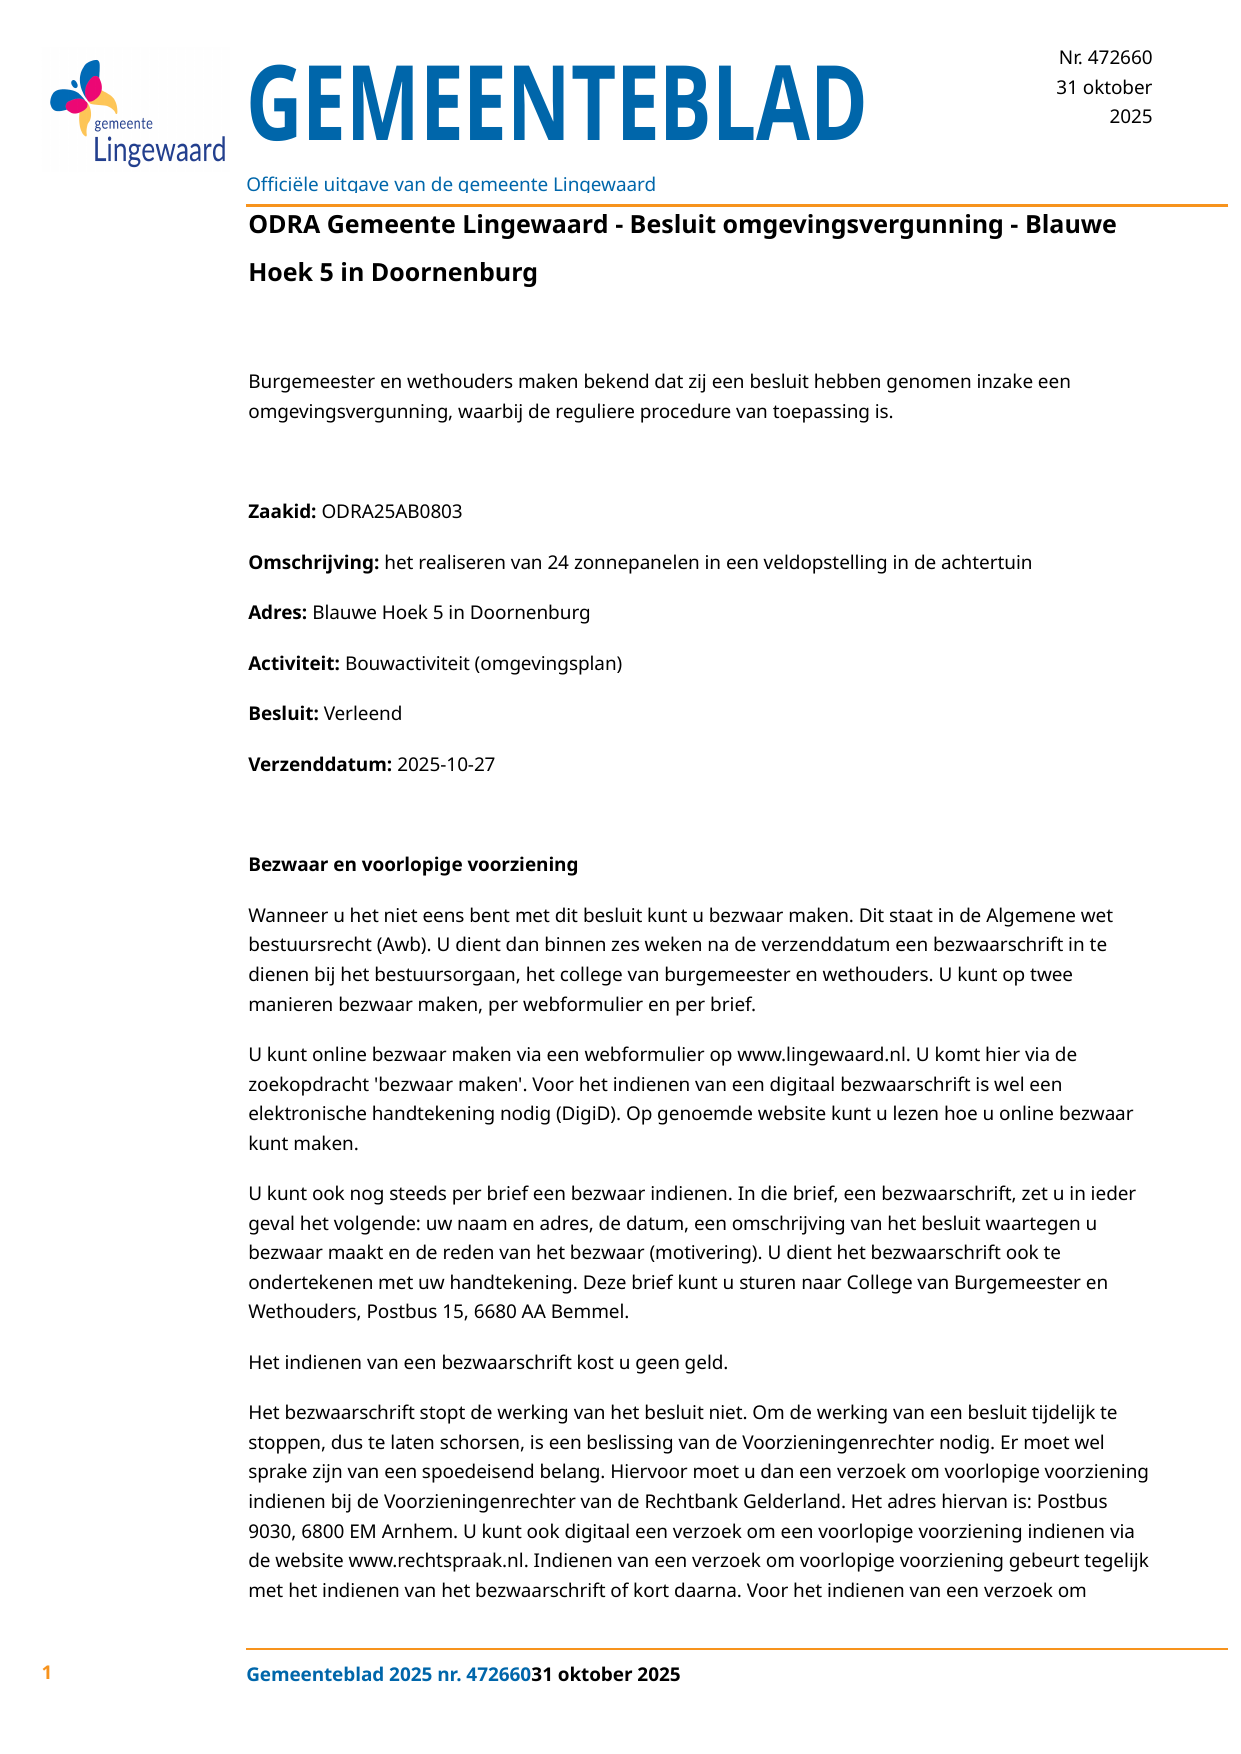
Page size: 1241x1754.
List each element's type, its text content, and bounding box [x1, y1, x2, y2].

text ODRA Gemeente Lingewaard - Besluit omgevingsvergunning - Blauwe Hoek 5 in Doornenburg [248, 207, 1152, 288]
text Verzenddatum: 2025-10-27 [248, 751, 1152, 777]
text Adres: Blauwe Hoek 5 in Doornenburg [248, 599, 1152, 625]
text Bezwaar en voorlopige voorziening [248, 852, 1152, 877]
text Wanneer u het niet eens bent met dit besluit kunt u bezwaar maken. Dit staat in de Algemene wet bestuursrecht (Awb). U dient dan binnen zes weken na de verzenddatum een bezwaarschrift in te dienen bij het bestuursorgaan, het college van burgemeester en wethouders. U kunt op twee manieren bezwaar maken, per webformulier en per brief. [248, 902, 1152, 1017]
text U kunt ook nog steeds per brief een bezwaar indienen. In die brief, een bezwaarschrift, zet u in ieder geval het volgende: uw naam en adres, de datum, een omschrijving van het besluit waartegen u bezwaar maakt en de reden van het bezwaar (motivering). U dient het bezwaarschrift ook te ondertekenen met uw handtekening. Deze brief kunt u sturen naar College van Burgemeester en Wethouders, Postbus 15, 6680 AA Bemmel. [248, 1180, 1152, 1324]
text Activiteit: Bouwactiviteit (omgevingsplan) [248, 650, 1152, 676]
picture [41, 47, 231, 172]
text Het indienen van een bezwaarschrift kost u geen geld. [248, 1349, 1152, 1375]
text Het bezwaarschrift stopt de werking van het besluit niet. Om de werking van een besluit tijdelijk te stoppen, dus te laten schorsen, is een beslissing van de Voorzieningenrechter nodig. Er moet wel sprake zijn van een spoedeisend belang. Hiervoor moet u dan een verzoek om voorlopige voorziening indienen bij de Voorzieningenrechter van de Rechtbank Gelderland. Het adres hiervan is: Postbus 9030, 6800 EM Arnhem. U kunt ook digitaal een verzoek om een voorlopige voorziening indienen via de website www.rechtspraak.nl. Indienen van een verzoek om voorlopige voorziening gebeurt tegelijk met het indienen van het bezwaarschrift of kort daarna. Voor het indienen van een verzoek om [248, 1399, 1152, 1603]
text U kunt online bezwaar maken via een webformulier op www.lingewaard.nl. U komt hier via de zoekopdracht 'bezwaar maken'. Voor het indienen van een digitaal bezwaarschrift is wel een elektronische handtekening nodig (DigiD). Op genoemde website kunt u lezen hoe u online bezwaar kunt maken. [248, 1041, 1152, 1156]
text Omschrijving: het realiseren van 24 zonnepanelen in een veldopstelling in de achtertuin [248, 549, 1152, 575]
text Besluit: Verleend [248, 700, 1152, 726]
text Burgemeester en wethouders maken bekend dat zij een besluit hebben genomen inzake een omgevingsvergunning, waarbij de reguliere procedure van toepassing is. [248, 368, 1152, 424]
text Zaakid: ODRA25AB0803 [248, 499, 1152, 524]
